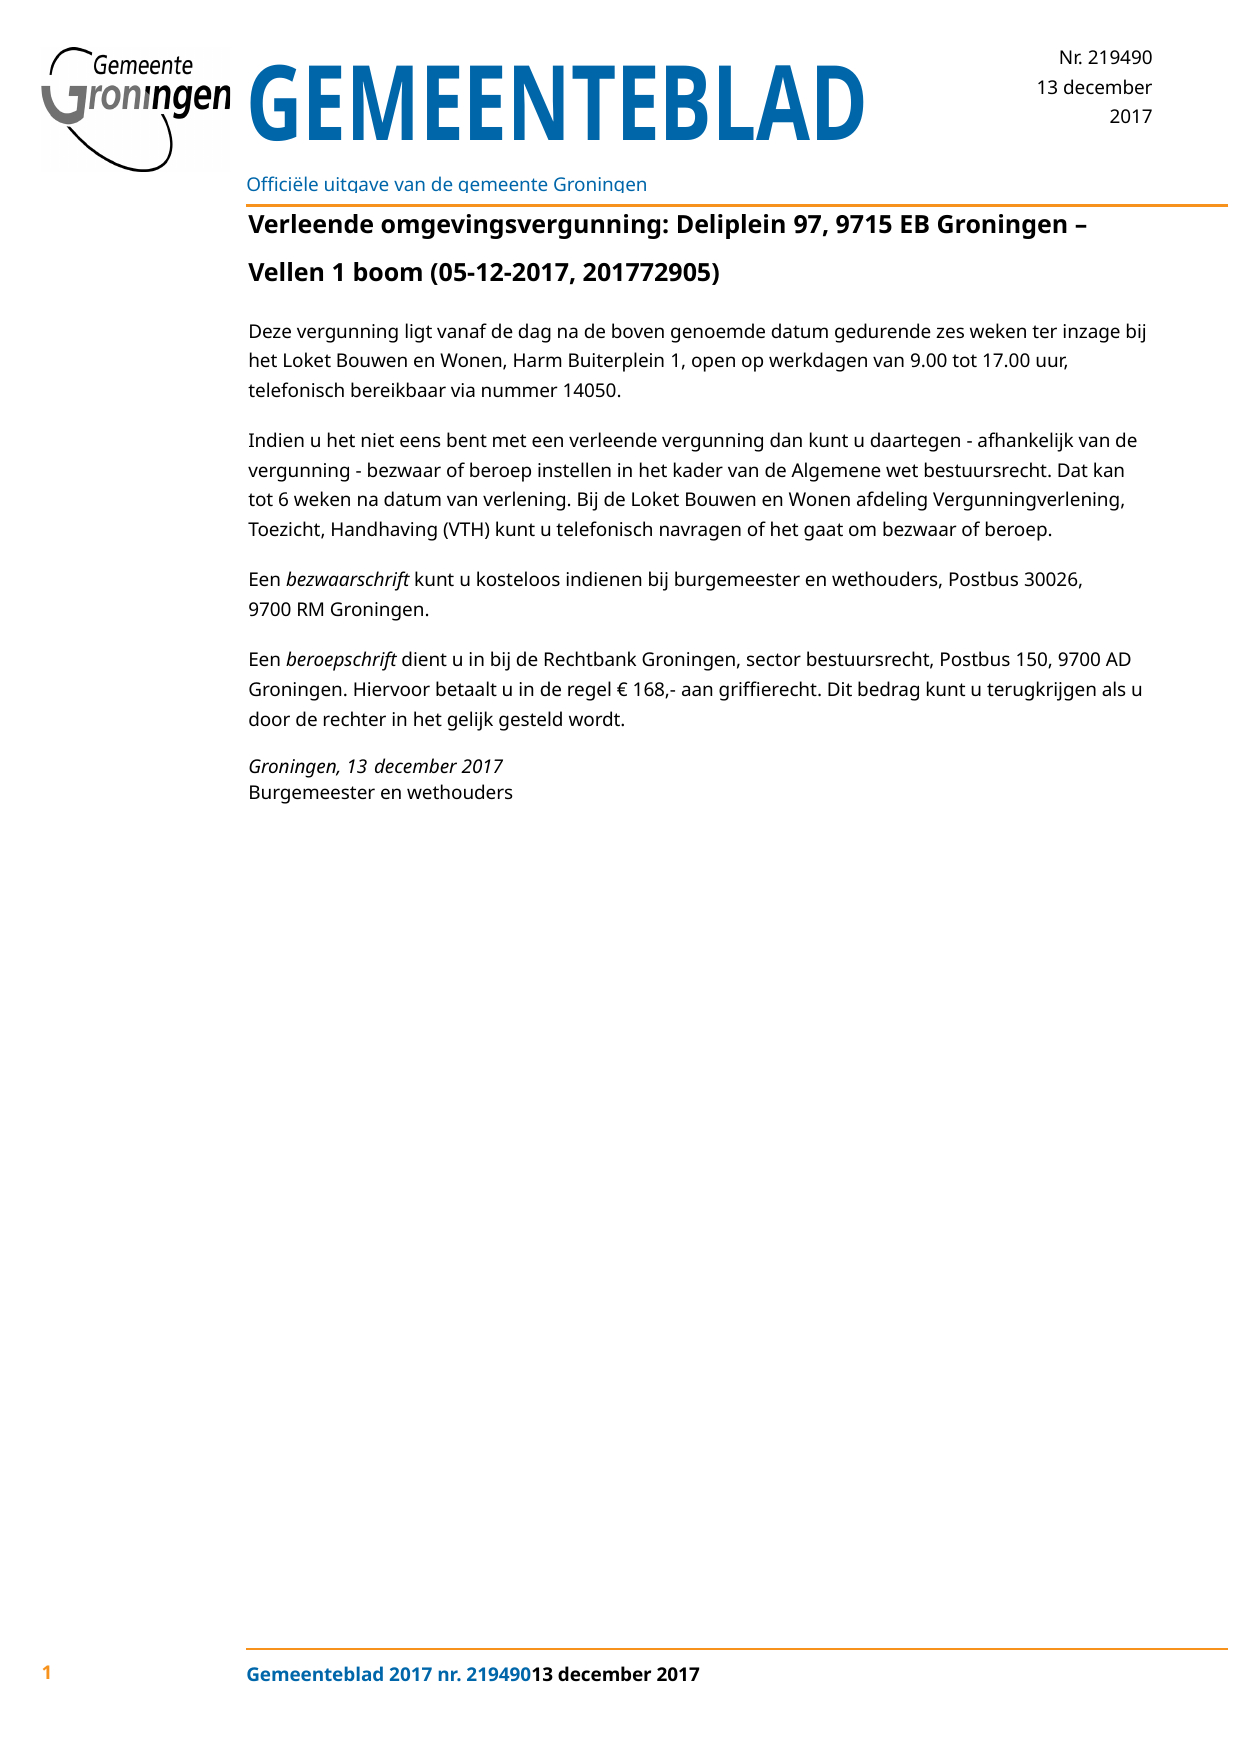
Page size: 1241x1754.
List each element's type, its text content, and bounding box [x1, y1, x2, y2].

text Een beroepschrift dient u in bij de Rechtbank Groningen, sector bestuursrecht, Postbus 150, 9700 AD Groningen. Hiervoor betaalt u in de regel € 168,- aan griffierecht. Dit bedrag kunt u terugkrijgen als u door de rechter in het gelijk gesteld wordt. [248, 647, 1152, 732]
text Een bezwaarschrift kunt u kosteloos indienen bij burgemeester en wethouders, Postbus 30026, 9700 RM Groningen. [248, 567, 1152, 622]
text Verleende omgevingsvergunning: Deliplein 97, 9715 EB Groningen – Vellen 1 boom (05-12-2017, 201772905) [248, 207, 1152, 288]
text Burgemeester en wethouders [248, 779, 1152, 805]
text Indien u het niet eens bent met een verleende vergunning dan kunt u daartegen - afhankelijk van de vergunning - bezwaar of beroep instellen in het kader van de Algemene wet bestuursrecht. Dat kan tot 6 weken na datum van verlening. Bij de Loket Bouwen en Wonen afdeling Vergunningverlening, Toezicht, Handhaving (VTH) kunt u telefonisch navragen of het gaat om bezwaar of beroep. [248, 427, 1152, 542]
picture [41, 47, 231, 172]
text Groningen, 13 december 2017 [248, 754, 1152, 779]
text Deze vergunning ligt vanaf de dag na de boven genoemde datum gedurende zes weken ter inzage bij het Loket Bouwen en Wonen, Harm Buiterplein 1, open op werkdagen van 9.00 tot 17.00 uur, telefonisch bereikbaar via nummer 14050. [248, 318, 1152, 403]
